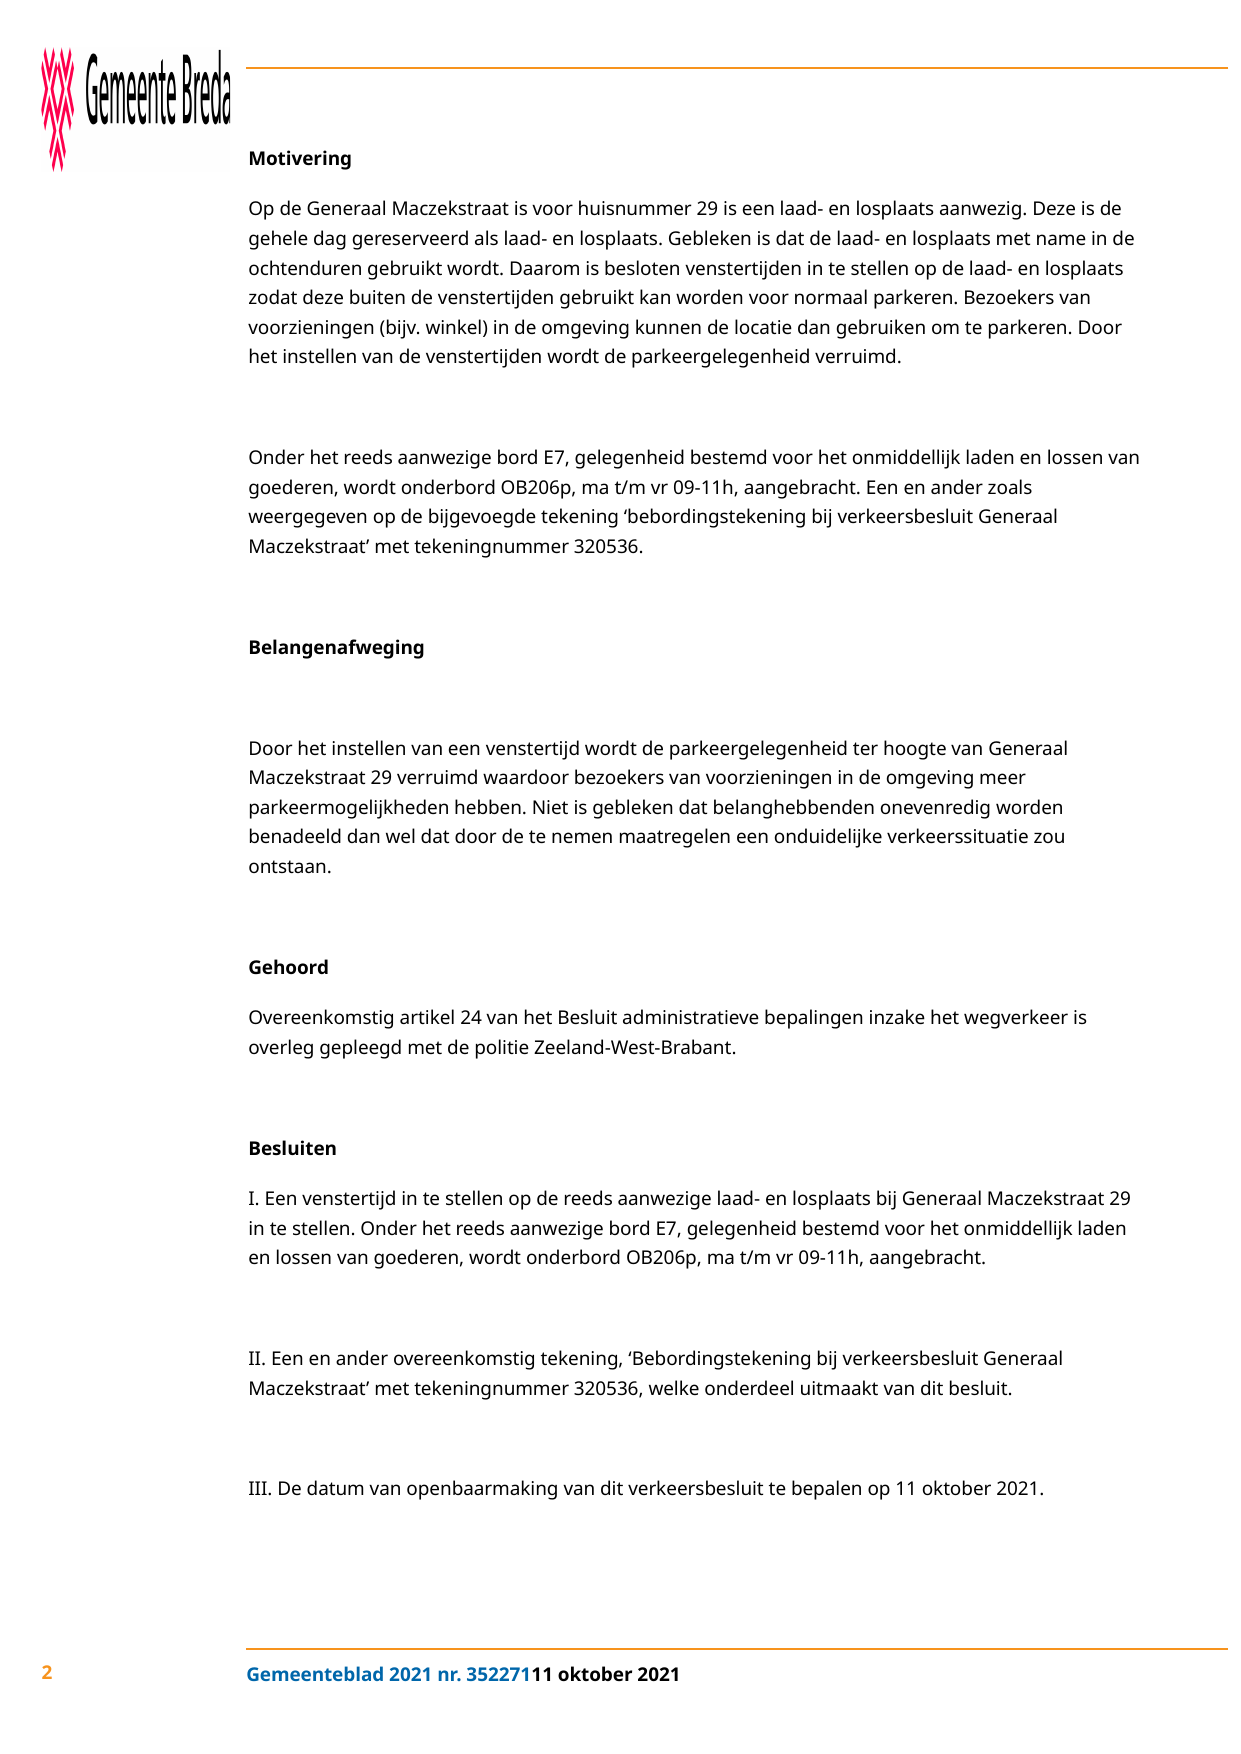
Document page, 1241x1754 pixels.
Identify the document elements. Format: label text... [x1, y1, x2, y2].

text Overeenkomstig artikel 24 van het Besluit administratieve bepalingen inzake het wegverkeer is overleg gepleegd met de politie Zeeland-West-Brabant. [248, 1004, 1152, 1060]
text Besluiten [248, 1135, 1152, 1161]
text III. De datum van openbaarmaking van dit verkeersbesluit te bepalen op 11 oktober 2021. [248, 1476, 1152, 1501]
text Motivering [248, 145, 1152, 171]
picture [41, 47, 231, 172]
text II. Een en ander overeenkomstig tekening, ‘Bebordingstekening bij verkeersbesluit Generaal Maczekstraat’ met tekeningnummer 320536, welke onderdeel uitmaakt van dit besluit. [248, 1345, 1152, 1401]
text Gehoord [248, 954, 1152, 980]
text Onder het reeds aanwezige bord E7, gelegenheid bestemd voor het onmiddellijk laden en lossen van goederen, wordt onderbord OB206p, ma t/m vr 09-11h, aangebracht. Een en ander zoals weergegeven op de bijgevoegde tekening ‘bebordingstekening bij verkeersbesluit Generaal Maczekstraat’ met tekeningnummer 320536. [248, 444, 1152, 559]
text I. Een venstertijd in te stellen op de reeds aanwezige laad- en losplaats bij Generaal Maczekstraat 29 in te stellen. Onder het reeds aanwezige bord E7, gelegenheid bestemd voor het onmiddellijk laden en lossen van goederen, wordt onderbord OB206p, ma t/m vr 09-11h, aangebracht. [248, 1185, 1152, 1270]
text Belangenafweging [248, 634, 1152, 660]
text Op de Generaal Maczekstraat is voor huisnummer 29 is een laad- en losplaats aanwezig. Deze is de gehele dag gereserveerd als laad- en losplaats. Gebleken is dat de laad- en losplaats met name in de ochtenduren gebruikt wordt. Daarom is besloten venstertijden in te stellen op de laad- en losplaats zodat deze buiten de venstertijden gebruikt kan worden voor normaal parkeren. Bezoekers van voorzieningen (bijv. winkel) in de omgeving kunnen de locatie dan gebruiken om te parkeren. Door het instellen van de venstertijden wordt de parkeergelegenheid verruimd. [248, 196, 1152, 369]
text Door het instellen van een venstertijd wordt de parkeergelegenheid ter hoogte van Generaal Maczekstraat 29 verruimd waardoor bezoekers van voorzieningen in de omgeving meer parkeermogelijkheden hebben. Niet is gebleken dat belanghebbenden onevenredig worden benadeeld dan wel dat door de te nemen maatregelen een onduidelijke verkeerssituatie zou ontstaan. [248, 735, 1152, 879]
